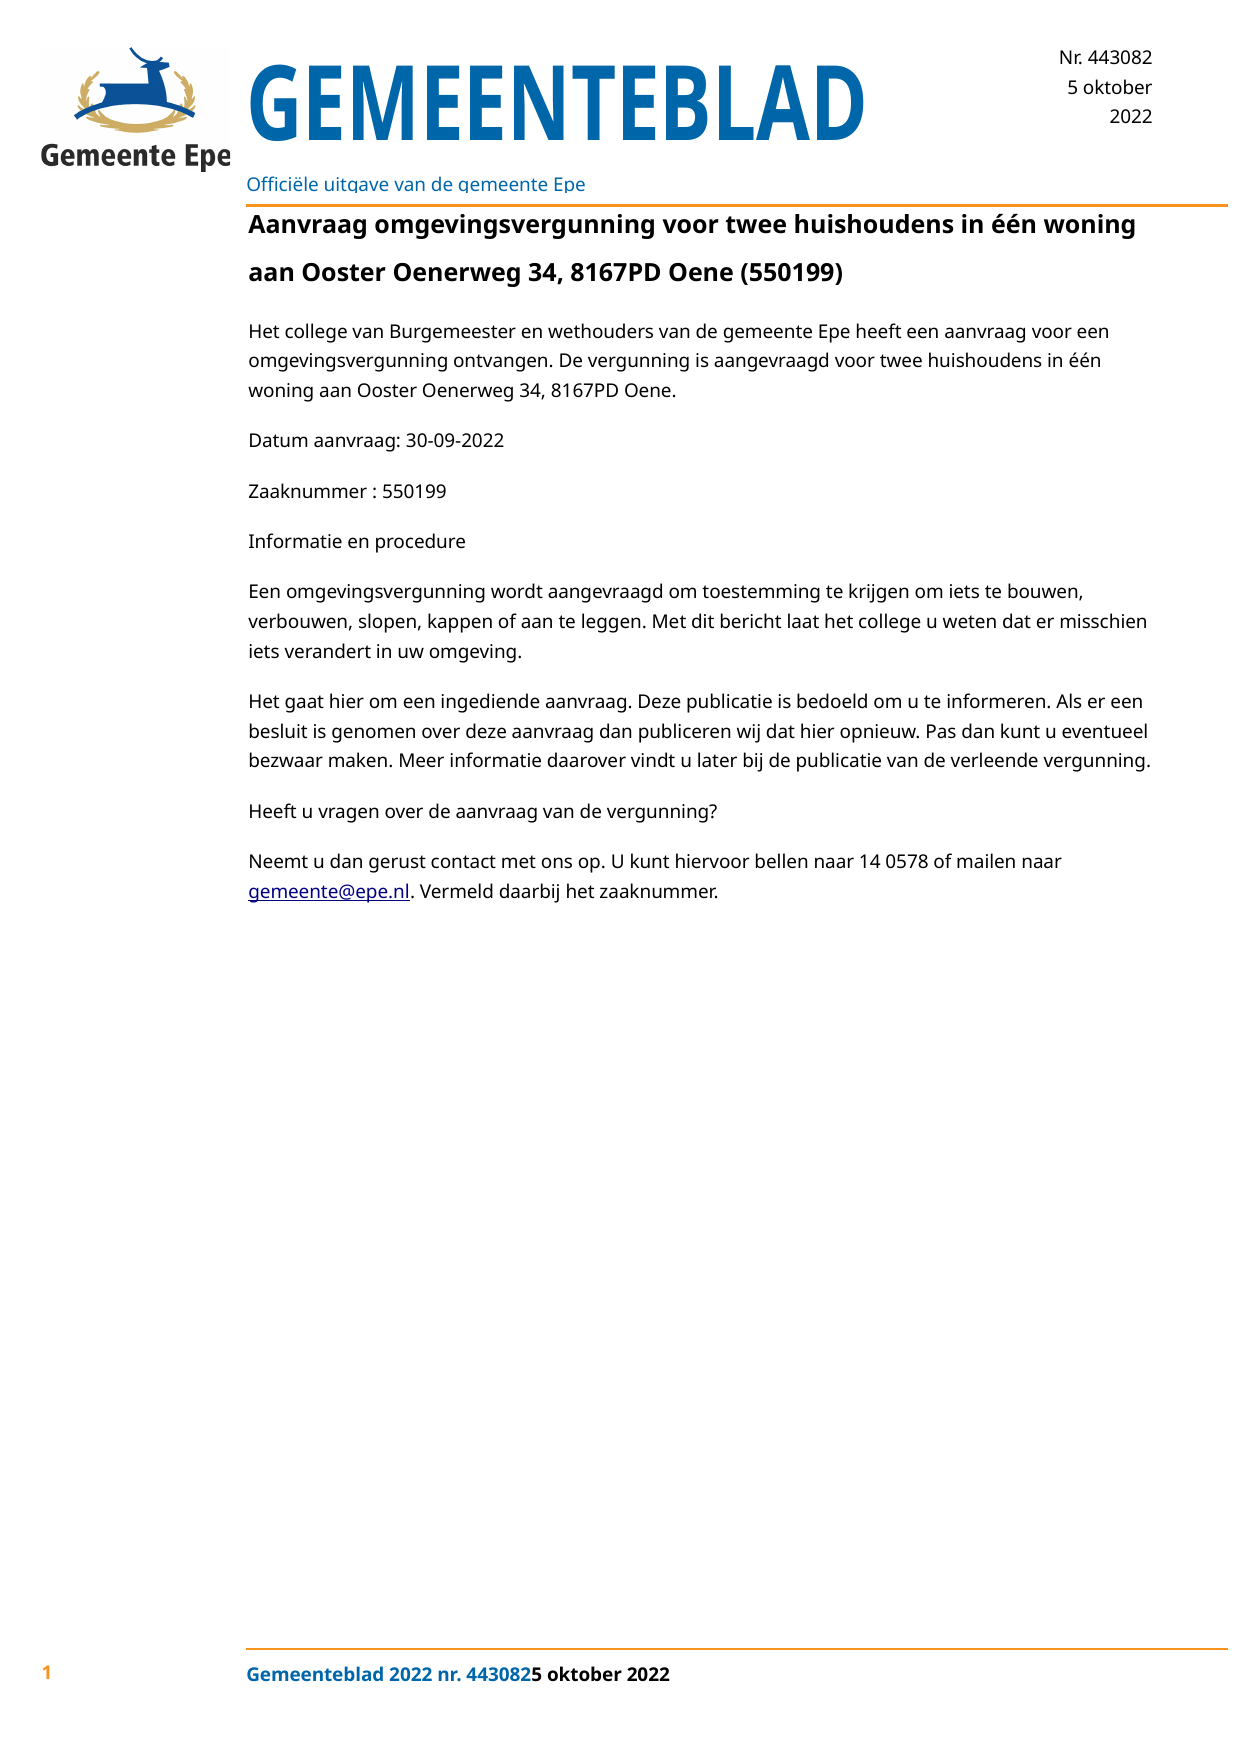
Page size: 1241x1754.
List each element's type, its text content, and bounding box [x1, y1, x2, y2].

text Het gaat hier om een ingediende aanvraag. Deze publicatie is bedoeld om u te informeren. Als er een besluit is genomen over deze aanvraag dan publiceren wij dat hier opnieuw. Pas dan kunt u eventueel bezwaar maken. Meer informatie daarover vindt u later bij de publicatie van de verleende vergunning. [248, 688, 1152, 773]
text Zaaknummer : 550199 [248, 478, 1152, 504]
text Het college van Burgemeester en wethouders van de gemeente Epe heeft een aanvraag voor een omgevingsvergunning ontvangen. De vergunning is aangevraagd voor twee huishoudens in één woning aan Ooster Oenerweg 34, 8167PD Oene. [248, 318, 1152, 403]
text Een omgevingsvergunning wordt aangevraagd om toestemming te krijgen om iets te bouwen, verbouwen, slopen, kappen of aan te leggen. Met dit bericht laat het college u weten dat er misschien iets verandert in uw omgeving. [248, 579, 1152, 664]
text Heeft u vragen over de aanvraag van de vergunning? [248, 798, 1152, 824]
text Datum aanvraag: 30-09-2022 [248, 427, 1152, 453]
text Neemt u dan gerust contact met ons op. U kunt hiervoor bellen naar 14 0578 of mailen naar gemeente@epe.nl. Vermeld daarbij het zaaknummer. [248, 848, 1152, 904]
picture [41, 47, 231, 172]
text Informatie en procedure [248, 528, 1152, 554]
text Aanvraag omgevingsvergunning voor twee huishoudens in één woning aan Ooster Oenerweg 34, 8167PD Oene (550199) [248, 207, 1152, 288]
